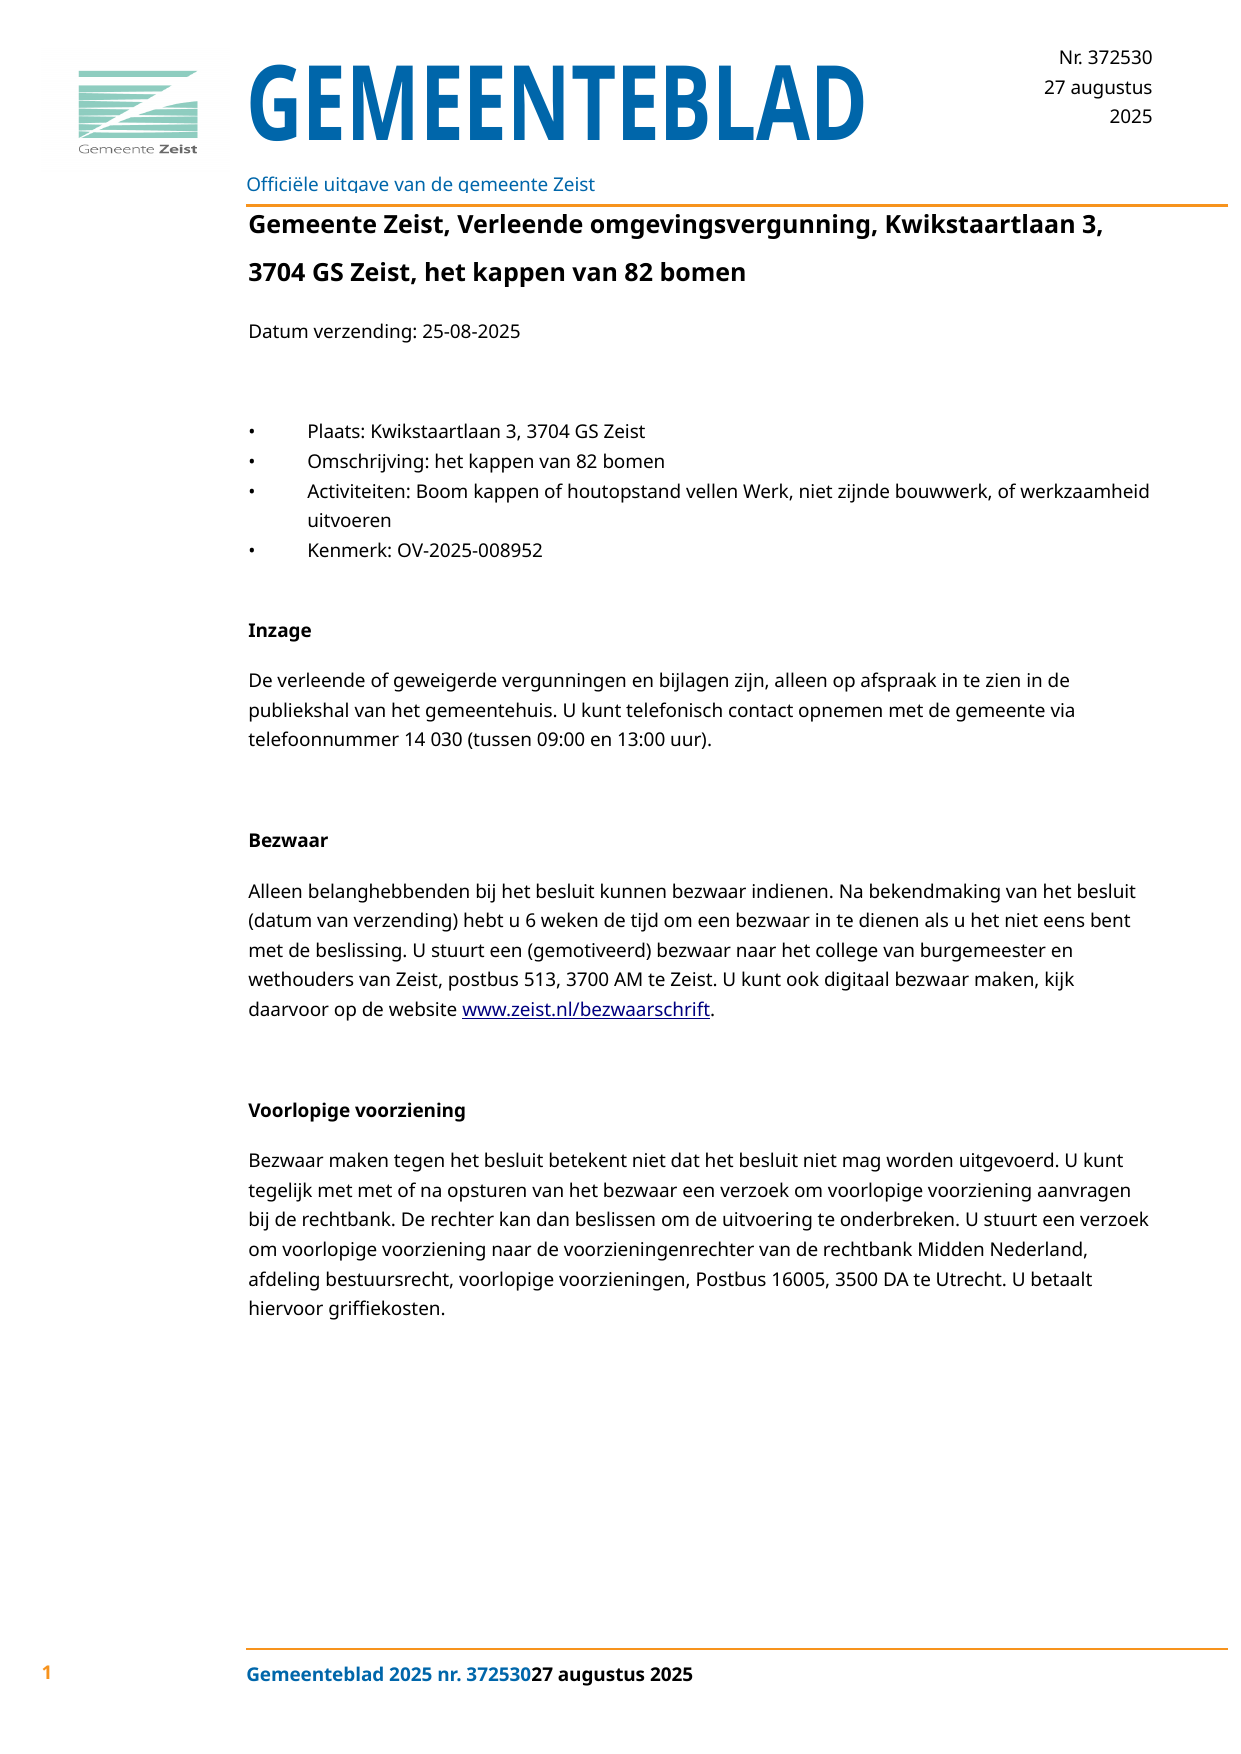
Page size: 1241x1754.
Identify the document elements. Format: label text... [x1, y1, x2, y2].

text Bezwaar [248, 827, 1152, 853]
list Plaats: Kwikstaartlaan 3, 3704 GS Zeist [248, 419, 1152, 444]
text Voorlopige voorziening [248, 1097, 1152, 1123]
text Alleen belanghebbenden bij het besluit kunnen bezwaar indienen. Na bekendmaking van het besluit (datum van verzending) hebt u 6 weken de tijd om een bezwaar in te dienen als u het niet eens bent met de beslissing. U stuurt een (gemotiveerd) bezwaar naar het college van burgemeester en wethouders van Zeist, postbus 513, 3700 AM te Zeist. U kunt ook digitaal bezwaar maken, kijk daarvoor op de website www.zeist.nl/bezwaarschrift. [248, 878, 1152, 1022]
text Inzage [248, 617, 1152, 643]
text Bezwaar maken tegen het besluit betekent niet dat het besluit niet mag worden uitgevoerd. U kunt tegelijk met met of na opsturen van het bezwaar een verzoek om voorlopige voorziening aanvragen bij de rechtbank. De rechter kan dan beslissen om de uitvoering te onderbreken. U stuurt een verzoek om voorlopige voorziening naar de voorzieningenrechter van de rechtbank Midden Nederland, afdeling bestuursrecht, voorlopige voorzieningen, Postbus 16005, 3500 DA te Utrecht. U betaalt hiervoor griffiekosten. [248, 1147, 1152, 1321]
list Activiteiten: Boom kappen of houtopstand vellen Werk, niet zijnde bouwwerk, of werkzaamheid uitvoeren [248, 478, 1152, 533]
text De verleende of geweigerde vergunningen en bijlagen zijn, alleen op afspraak in te zien in de publiekshal van het gemeentehuis. U kunt telefonisch contact opnemen met de gemeente via telefoonnummer 14 030 (tussen 09:00 en 13:00 uur). [248, 667, 1152, 752]
list Omschrijving: het kappen van 82 bomen [248, 448, 1152, 474]
text Datum verzending: 25-08-2025 [248, 318, 1152, 344]
list Kenmerk: OV-2025-008952 [248, 537, 1152, 563]
text Gemeente Zeist, Verleende omgevingsvergunning, Kwikstaartlaan 3, 3704 GS Zeist, het kappen van 82 bomen [248, 207, 1152, 288]
picture [41, 47, 231, 172]
